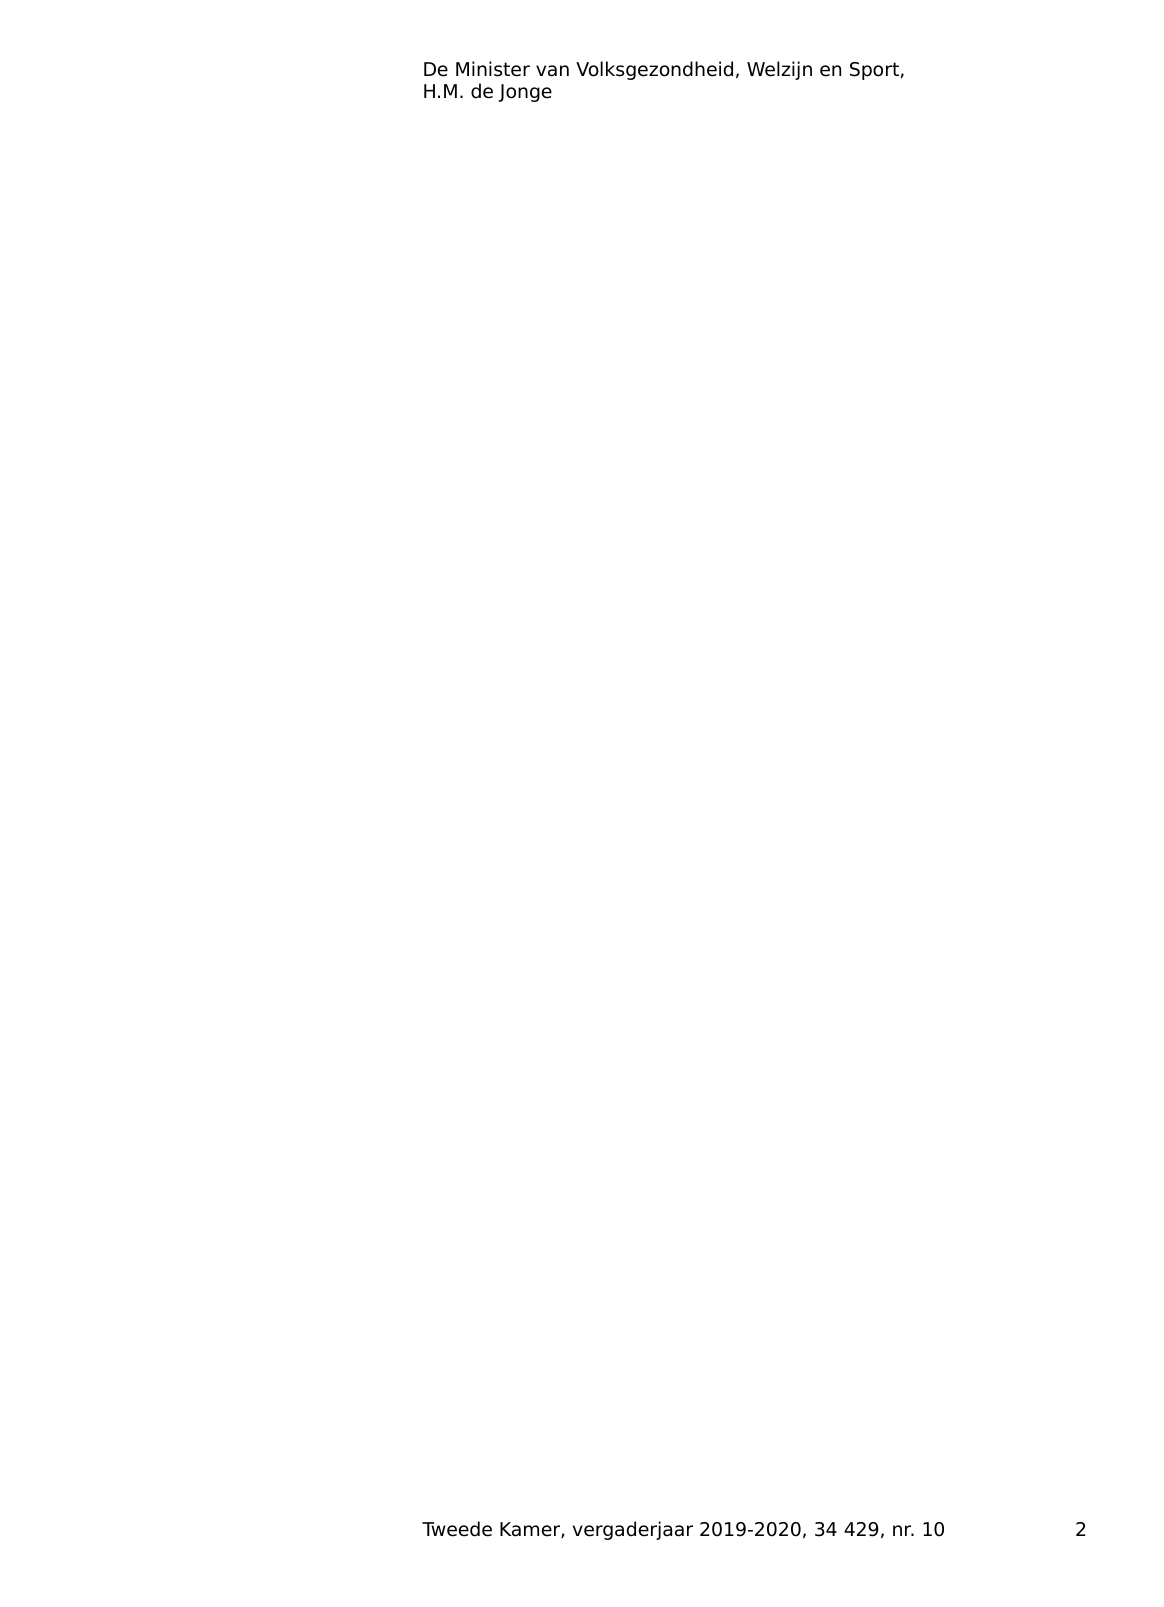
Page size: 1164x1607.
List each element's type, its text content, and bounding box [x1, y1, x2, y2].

text De Minister van Volksgezondheid, Welzijn en Sport, H.M. de Jonge [422, 59, 1087, 103]
